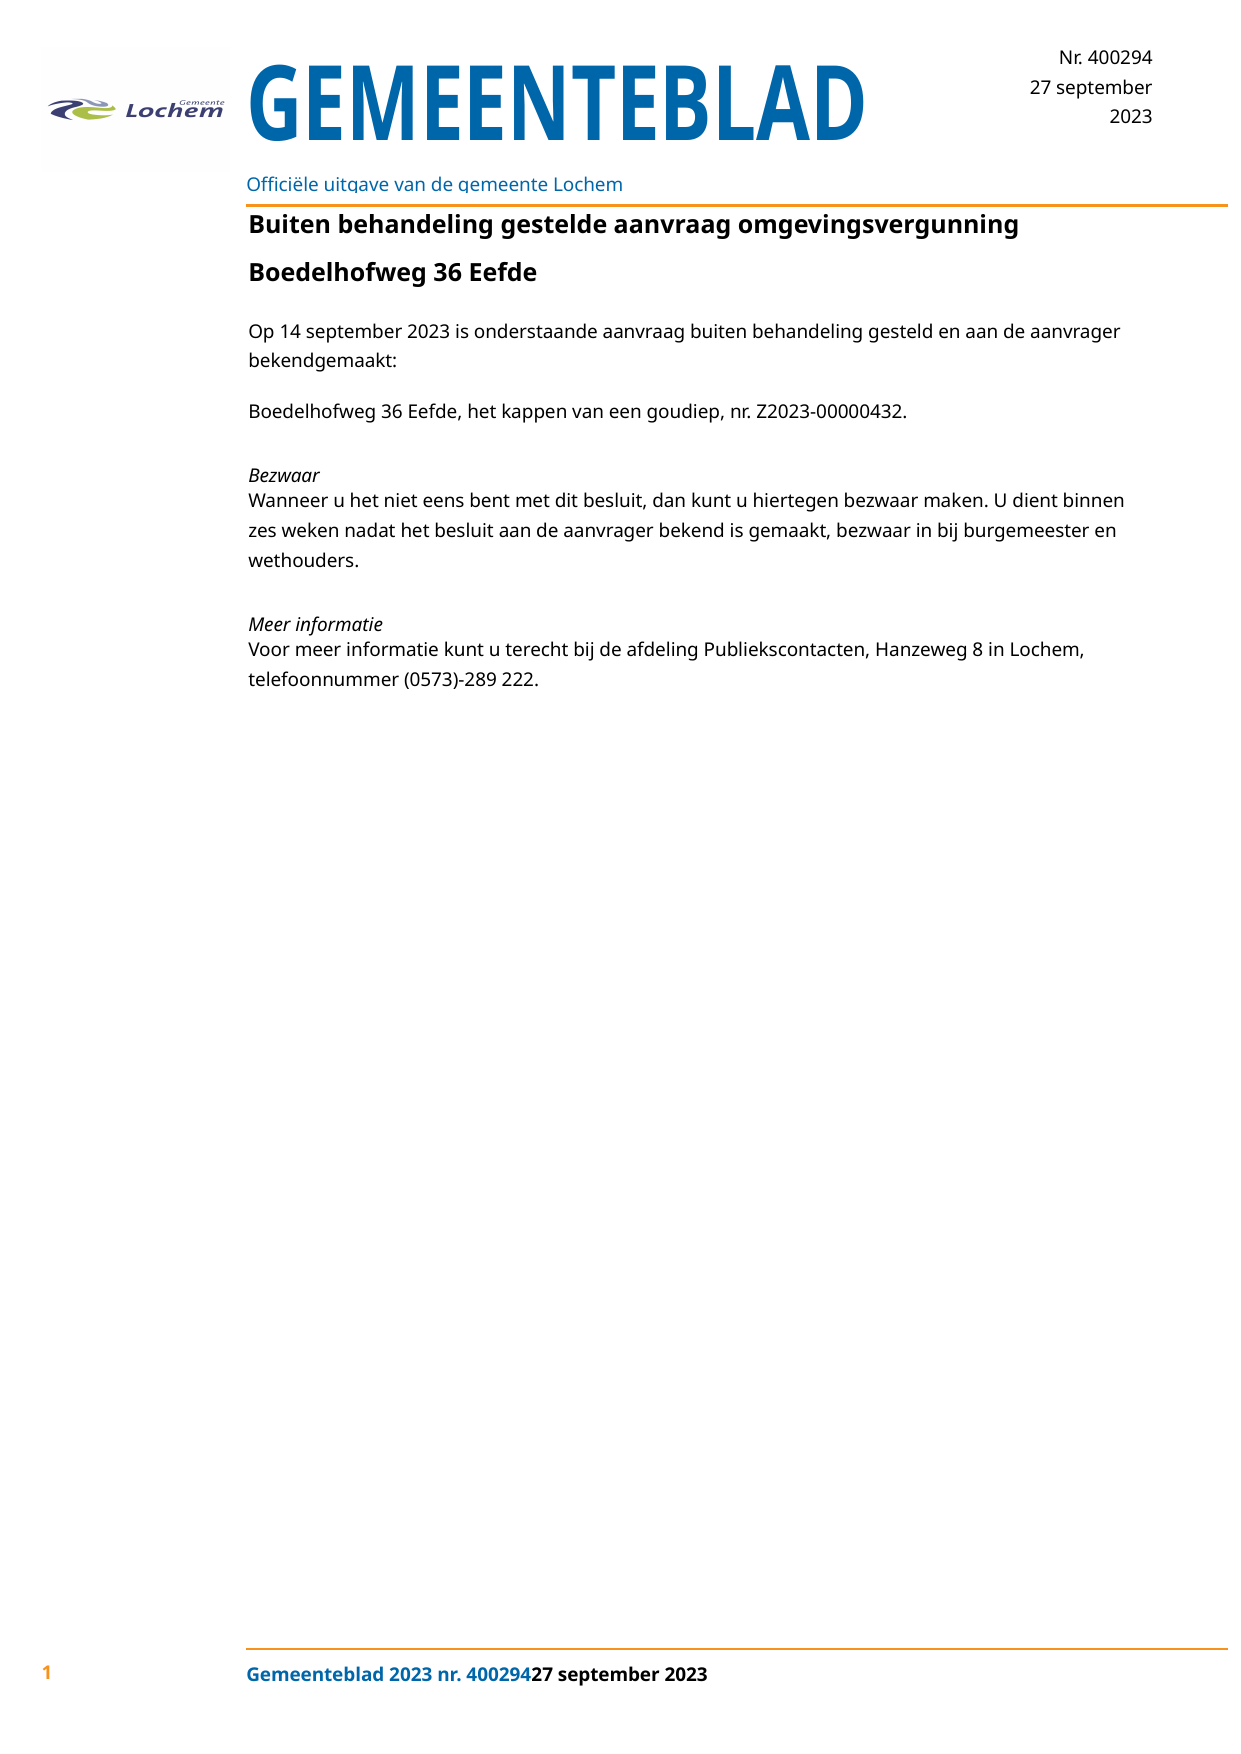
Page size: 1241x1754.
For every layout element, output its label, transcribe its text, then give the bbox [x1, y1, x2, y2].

text Wanneer u het niet eens bent met dit besluit, dan kunt u hiertegen bezwaar maken. U dient binnen zes weken nadat het besluit aan de aanvrager bekend is gemaakt, bezwaar in bij burgemeester en wethouders. [248, 488, 1152, 572]
text Bezwaar [248, 462, 1152, 488]
text Op 14 september 2023 is onderstaande aanvraag buiten behandeling gesteld en aan de aanvrager bekendgemaakt: [248, 318, 1152, 373]
text Boedelhofweg 36 Eefde, het kappen van een goudiep, nr. Z2023-00000432. [248, 398, 1152, 424]
text Meer informatie [248, 611, 1152, 636]
text Buiten behandeling gestelde aanvraag omgevingsvergunning Boedelhofweg 36 Eefde [248, 207, 1152, 288]
picture [41, 47, 231, 172]
text Voor meer informatie kunt u terecht bij de afdeling Publiekscontacten, Hanzeweg 8 in Lochem, telefoonnummer (0573)-289 222. [248, 636, 1152, 692]
